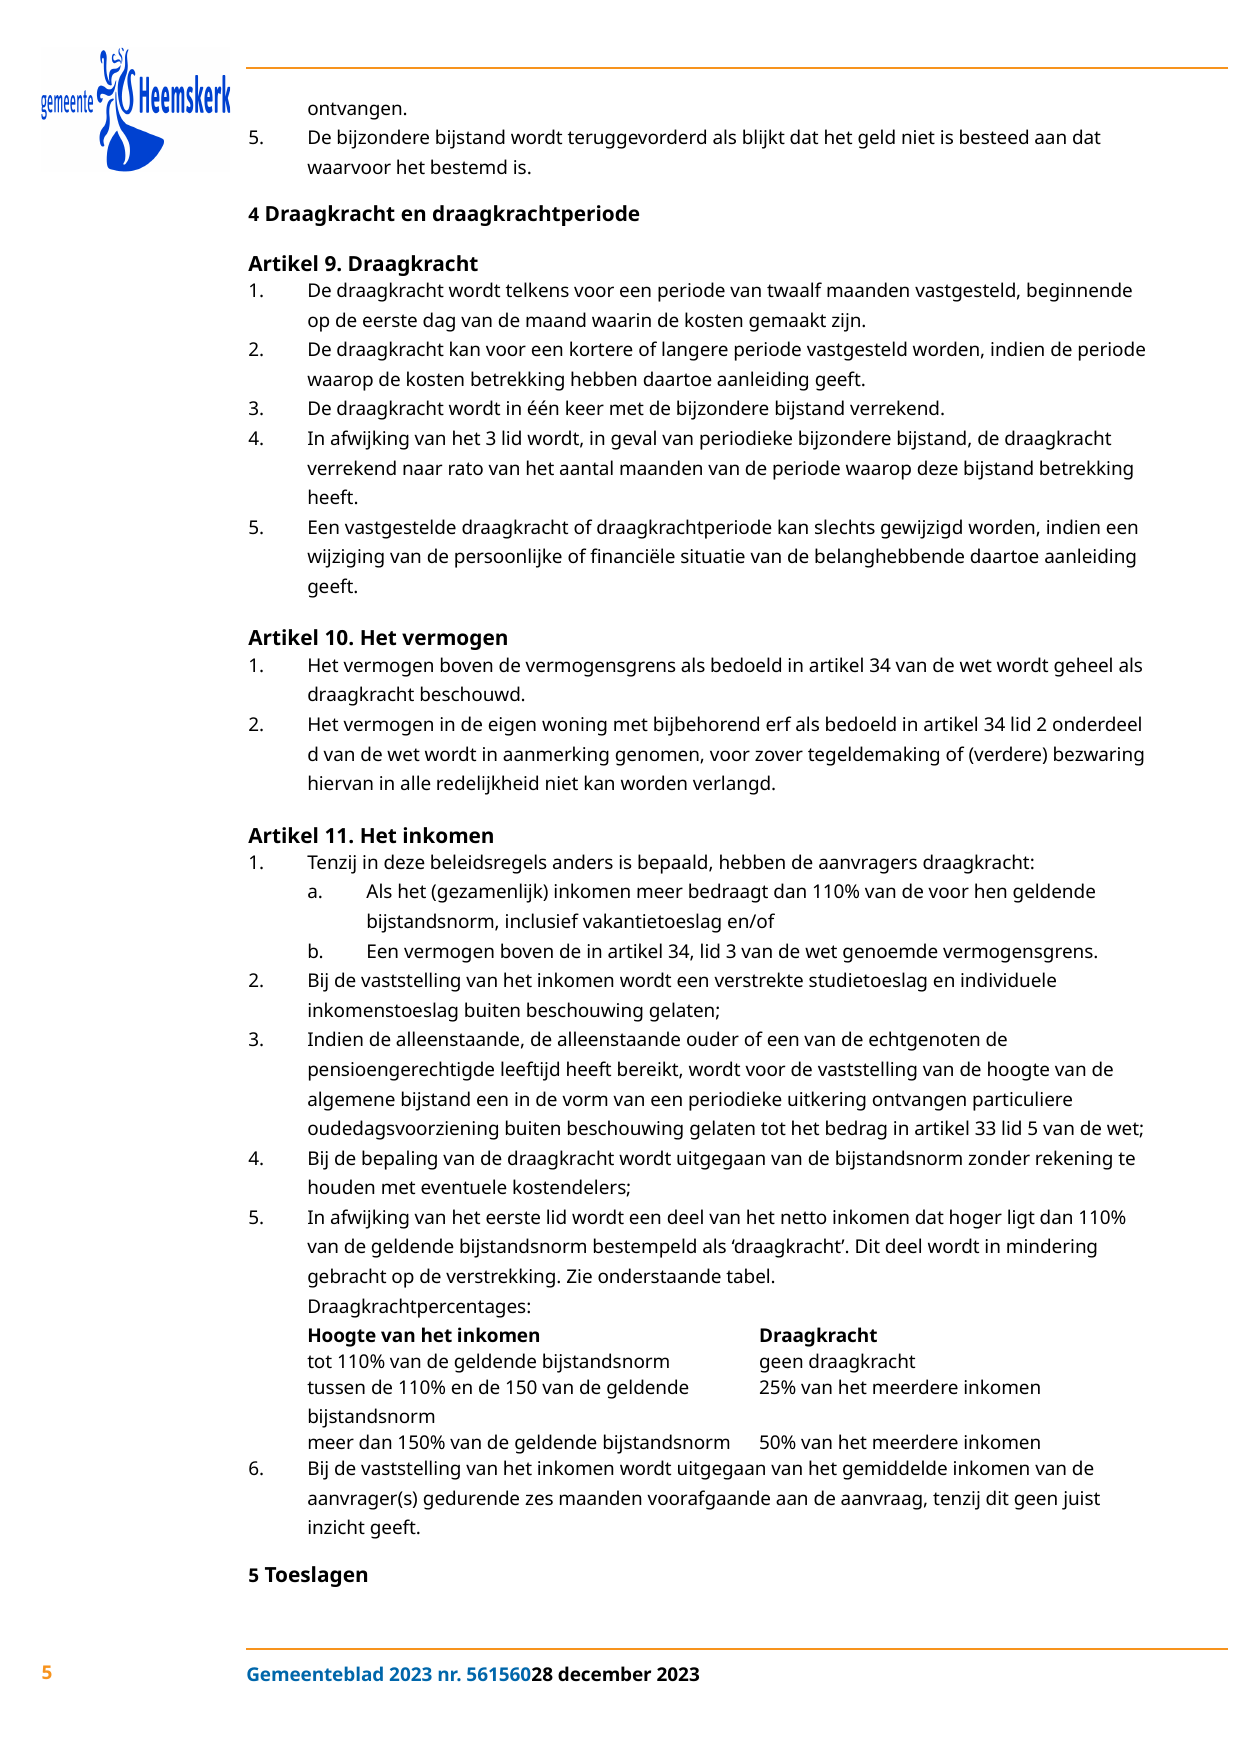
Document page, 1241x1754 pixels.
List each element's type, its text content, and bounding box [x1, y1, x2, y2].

list Indien de alleenstaande, de alleenstaande ouder of een van de echtgenoten de pensioengerechtigde leeftijd heeft bereikt, wordt voor de vaststelling van de hoogte van de algemene bijstand een in de vorm van een periodieke uitkering ontvangen particuliere oudedagsvoorziening buiten beschouwing gelaten tot het bedrag in artikel 33 lid 5 van de wet; [248, 1027, 1152, 1141]
table_header Hoogte van het inkomen [307, 1323, 759, 1348]
list Bij de vaststelling van het inkomen wordt een verstrekte studietoeslag en individuele inkomenstoeslag buiten beschouwing gelaten; [248, 967, 1152, 1023]
list Een vermogen boven de in artikel 34, lid 3 van de wet genoemde vermogensgrens. [307, 938, 1152, 964]
list Het vermogen boven de vermogensgrens als bedoeld in artikel 34 van de wet wordt geheel als draagkracht beschouwd. [248, 652, 1152, 707]
table_cell meer dan 150% van de geldende bijstandsnorm [307, 1429, 759, 1455]
text 4 Draagkracht en draagkrachtperiode [248, 199, 1152, 228]
text Artikel 9. Draagkracht [248, 249, 1152, 277]
table_header Draagkracht [759, 1323, 1211, 1348]
text Artikel 10. Het vermogen [248, 623, 1152, 652]
table_cell tot 110% van de geldende bijstandsnorm [307, 1348, 759, 1374]
list Een vastgestelde draagkracht of draagkrachtperiode kan slechts gewijzigd worden, indien een wijziging van de persoonlijke of financiële situatie van de belanghebbende daartoe aanleiding geeft. [248, 514, 1152, 599]
list De bijzondere bijstand wordt teruggevorderd als blijkt dat het geld niet is besteed aan dat waarvoor het bestemd is. [248, 124, 1152, 180]
picture [41, 47, 231, 172]
table_cell geen draagkracht [759, 1348, 1211, 1374]
list In afwijking van het eerste lid wordt een deel van het netto inkomen dat hoger ligt dan 110% van de geldende bijstandsnorm bestempeld als ‘draagkracht’. Dit deel wordt in mindering gebracht op de verstrekking. Zie onderstaande tabel. [248, 1204, 1152, 1289]
list In afwijking van het 3 lid wordt, in geval van periodieke bijzondere bijstand, de draagkracht verrekend naar rato van het aantal maanden van de periode waarop deze bijstand betrekking heeft. [248, 425, 1152, 510]
table_cell 50% van het meerdere inkomen [759, 1429, 1211, 1455]
list Het vermogen in de eigen woning met bijbehorend erf als bedoeld in artikel 34 lid 2 onderdeel d van de wet wordt in aanmerking genomen, voor zover tegeldemaking of (verdere) bezwaring hiervan in alle redelijkheid niet kan worden verlangd. [248, 711, 1152, 796]
text Artikel 11. Het inkomen [248, 821, 1152, 849]
list Tenzij in deze beleidsregels anders is bepaald, hebben de aanvragers draagkracht: [248, 849, 1152, 875]
list ontvangen. [248, 95, 1152, 121]
list De draagkracht wordt in één keer met de bijzondere bijstand verrekend. [248, 396, 1152, 421]
list De draagkracht wordt telkens voor een periode van twaalf maanden vastgesteld, beginnende op de eerste dag van de maand waarin de kosten gemaakt zijn. [248, 277, 1152, 333]
table_cell tussen de 110% en de 150 van de geldende bijstandsnorm [307, 1374, 759, 1429]
table_cell 25% van het meerdere inkomen [759, 1374, 1211, 1429]
list Draagkrachtpercentages: [248, 1293, 1152, 1319]
list Bij de bepaling van de draagkracht wordt uitgegaan van de bijstandsnorm zonder rekening te houden met eventuele kostendelers; [248, 1145, 1152, 1200]
text 5 Toeslagen [248, 1560, 1152, 1588]
list De draagkracht kan voor een kortere of langere periode vastgesteld worden, indien de periode waarop de kosten betrekking hebben daartoe aanleiding geeft. [248, 336, 1152, 392]
list Bij de vaststelling van het inkomen wordt uitgegaan van het gemiddelde inkomen van de aanvrager(s) gedurende zes maanden voorafgaande aan de aanvraag, tenzij dit geen juist inzicht geeft. [248, 1455, 1152, 1540]
list Als het (gezamenlijk) inkomen meer bedraagt dan 110% van de voor hen geldende bijstandsnorm, inclusief vakantietoeslag en/of [307, 879, 1152, 934]
